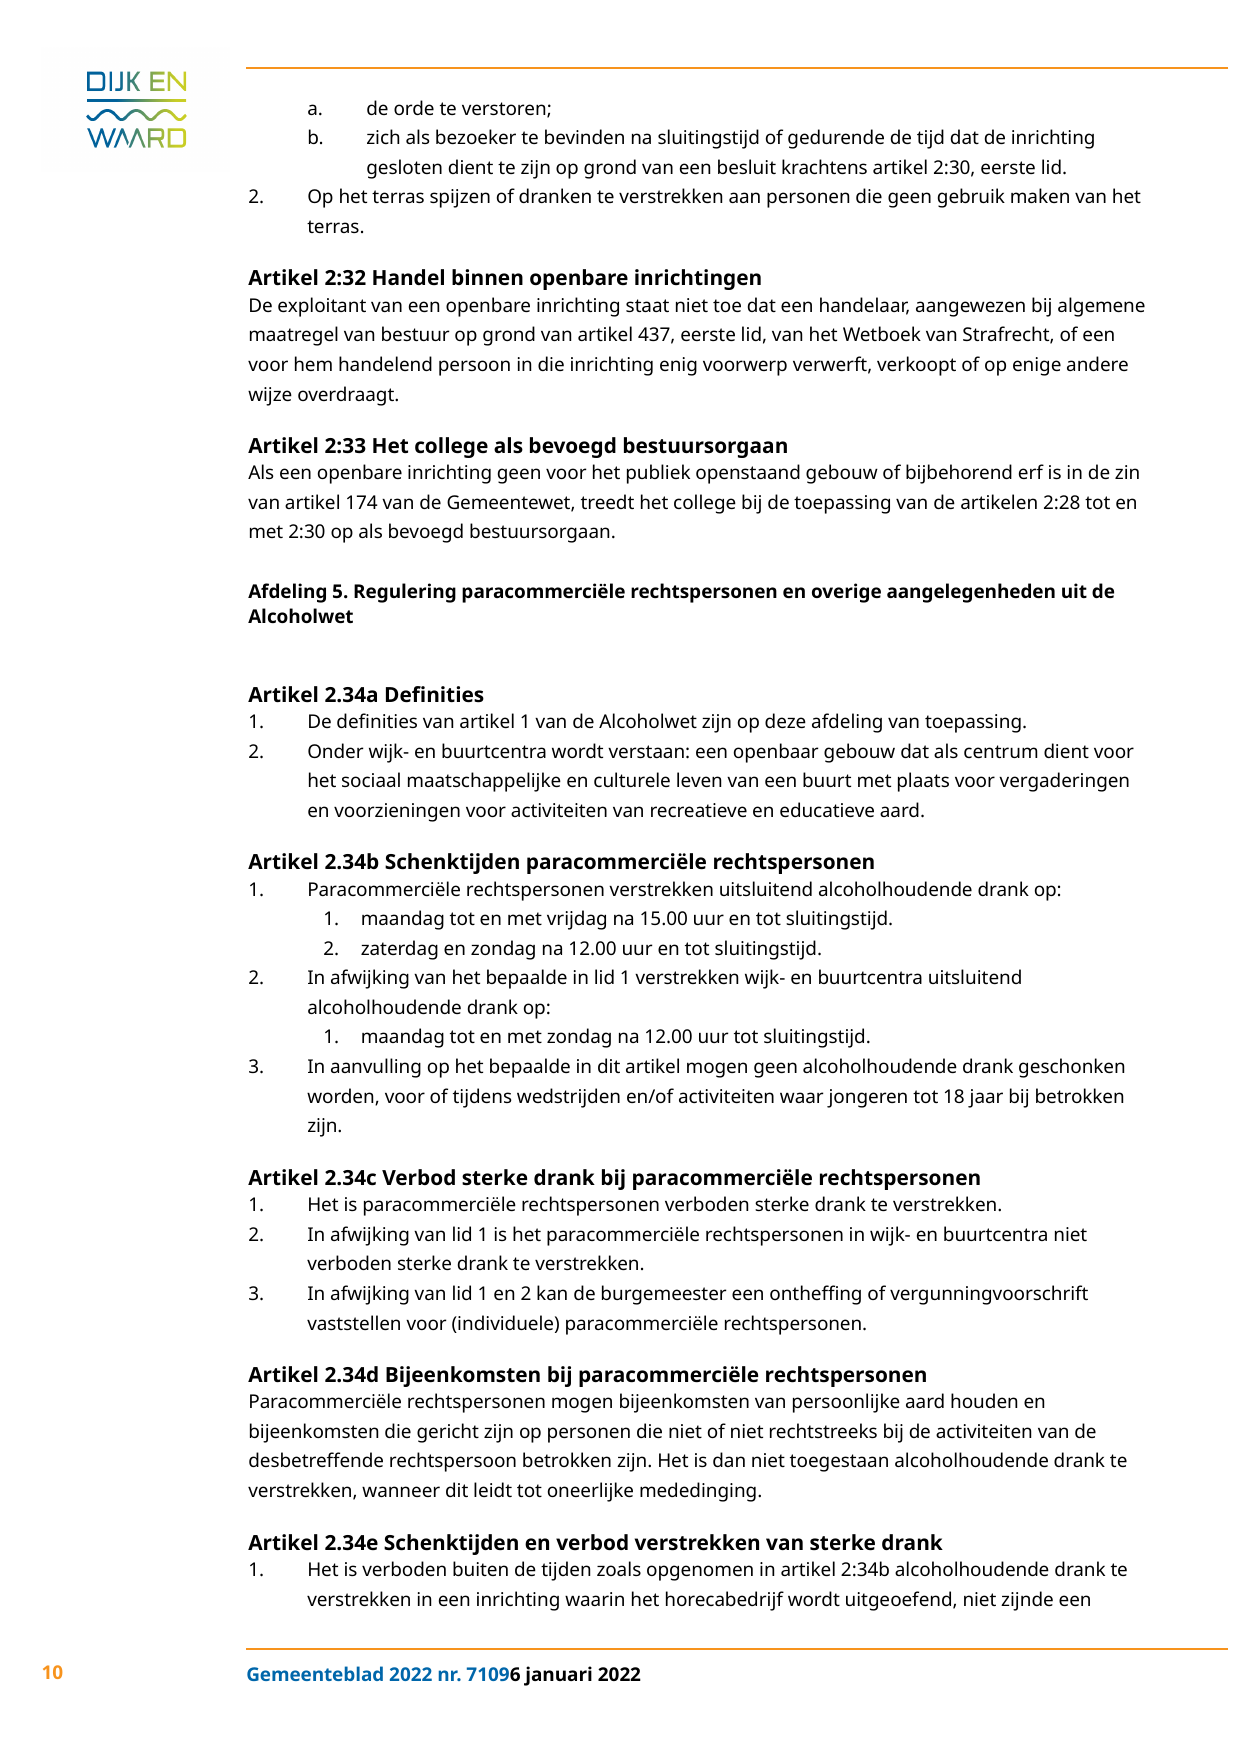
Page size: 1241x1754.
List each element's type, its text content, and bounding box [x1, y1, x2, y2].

text Paracommerciële rechtspersonen mogen bijeenkomsten van persoonlijke aard houden en bijeenkomsten die gericht zijn op personen die niet of niet rechtstreeks bij de activiteiten van de desbetreffende rechtspersoon betrokken zijn. Het is dan niet toegestaan alcoholhoudende drank te verstrekken, wanneer dit leidt tot oneerlijke mededinging. [248, 1388, 1152, 1503]
text Artikel 2.34b Schenktijden paracommerciële rechtspersonen [248, 847, 1152, 876]
list zaterdag en zondag na 12.00 uur en tot sluitingstijd. [323, 935, 1152, 961]
list Op het terras spijzen of dranken te verstrekken aan personen die geen gebruik maken van het terras. [248, 183, 1152, 239]
text Artikel 2.34c Verbod sterke drank bij paracommerciële rechtspersonen [248, 1163, 1152, 1191]
list In afwijking van lid 1 is het paracommerciële rechtspersonen in wijk- en buurtcentra niet verboden sterke drank te verstrekken. [248, 1221, 1152, 1276]
text Artikel 2:33 Het college als bevoegd bestuursorgaan [248, 431, 1152, 459]
text Afdeling 5. Regulering paracommerciële rechtspersonen en overige aangelegenheden uit de Alcoholwet [248, 578, 1152, 629]
text Als een openbare inrichting geen voor het publiek openstaand gebouw of bijbehorend erf is in de zin van artikel 174 van de Gemeentewet, treedt het college bij de toepassing van de artikelen 2:28 tot en met 2:30 op als bevoegd bestuursorgaan. [248, 459, 1152, 544]
picture [41, 47, 231, 172]
text De exploitant van een openbare inrichting staat niet toe dat een handelaar, aangewezen bij algemene maatregel van bestuur op grond van artikel 437, eerste lid, van het Wetboek van Strafrecht, of een voor hem handelend persoon in die inrichting enig voorwerp verwerft, verkoopt of op enige andere wijze overdraagt. [248, 292, 1152, 406]
text Artikel 2:32 Handel binnen openbare inrichtingen [248, 263, 1152, 292]
text Artikel 2.34e Schenktijden en verbod verstrekken van sterke drank [248, 1528, 1152, 1556]
list In afwijking van lid 1 en 2 kan de burgemeester een ontheffing of vergunningvoorschrift vaststellen voor (individuele) paracommerciële rechtspersonen. [248, 1280, 1152, 1335]
list Onder wijk- en buurtcentra wordt verstaan: een openbaar gebouw dat als centrum dient voor het sociaal maatschappelijke en culturele leven van een buurt met plaats voor vergaderingen en voorzieningen voor activiteiten van recreatieve en educatieve aard. [248, 738, 1152, 823]
text Artikel 2.34d Bijeenkomsten bij paracommerciële rechtspersonen [248, 1360, 1152, 1388]
list Het is paracommerciële rechtspersonen verboden sterke drank te verstrekken. [248, 1191, 1152, 1217]
list maandag tot en met zondag na 12.00 uur tot sluitingstijd. [323, 1024, 1152, 1049]
list maandag tot en met vrijdag na 15.00 uur en tot sluitingstijd. [323, 905, 1152, 931]
list zich als bezoeker te bevinden na sluitingstijd of gedurende de tijd dat de inrichting gesloten dient te zijn op grond van een besluit krachtens artikel 2:30, eerste lid. [307, 124, 1152, 180]
list In aanvulling op het bepaalde in dit artikel mogen geen alcoholhoudende drank geschonken worden, voor of tijdens wedstrijden en/of activiteiten waar jongeren tot 18 jaar bij betrokken zijn. [248, 1053, 1152, 1138]
list In afwijking van het bepaalde in lid 1 verstrekken wijk- en buurtcentra uitsluitend alcoholhoudende drank op: [248, 964, 1152, 1020]
text Artikel 2.34a Definities [248, 680, 1152, 708]
list Paracommerciële rechtspersonen verstrekken uitsluitend alcoholhoudende drank op: [248, 876, 1152, 902]
list Het is verboden buiten de tijden zoals opgenomen in artikel 2:34b alcoholhoudende drank te verstrekken in een inrichting waarin het horecabedrijf wordt uitgeoefend, niet zijnde een [248, 1556, 1152, 1611]
list De definities van artikel 1 van de Alcoholwet zijn op deze afdeling van toepassing. [248, 708, 1152, 734]
list de orde te verstoren; [307, 95, 1152, 121]
